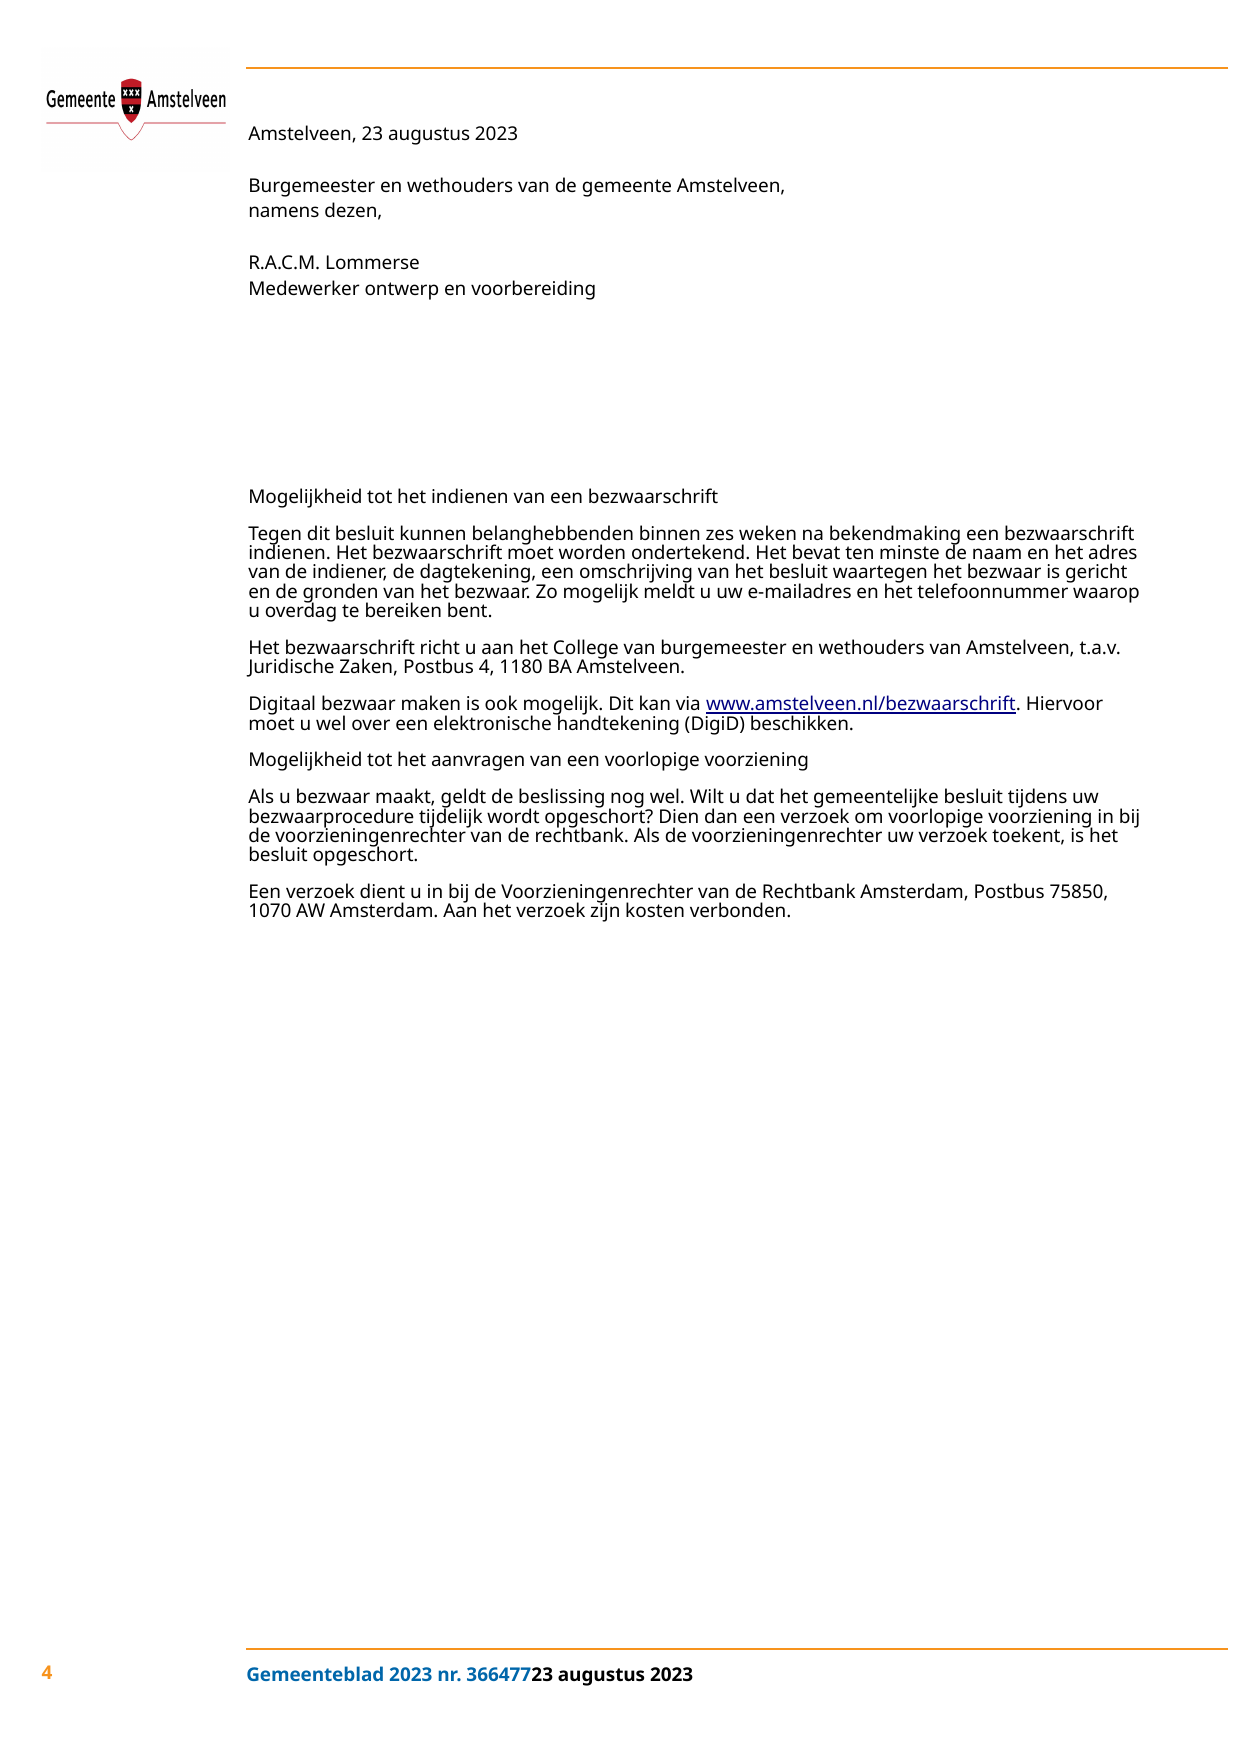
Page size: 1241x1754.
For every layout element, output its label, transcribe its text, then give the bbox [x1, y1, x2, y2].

text Een verzoek dient u in bij de Voorzieningenrechter van de Rechtbank Amsterdam, Postbus 75850, 1070 AW Amsterdam. Aan het verzoek zijn kosten verbonden. [248, 883, 1152, 922]
text Digitaal bezwaar maken is ook mogelijk. Dit kan via www.amstelveen.nl/bezwaarschrift. Hiervoor moet u wel over een elektronische handtekening (DigiD) beschikken. [248, 695, 1152, 734]
text Medewerker ontwerp en voorbereiding [248, 275, 1152, 301]
text Het bezwaarschrift richt u aan het College van burgemeester en wethouders van Amstelveen, t.a.v. Juridische Zaken, Postbus 4, 1180 BA Amstelveen. [248, 639, 1152, 677]
text Mogelijkheid tot het aanvragen van een voorlopige voorziening [248, 751, 1152, 771]
text Mogelijkheid tot het indienen van een bezwaarschrift [248, 488, 1152, 507]
text Burgemeester en wethouders van de gemeente Amstelveen, [248, 172, 1152, 198]
text Tegen dit besluit kunnen belanghebbenden binnen zes weken na bekendmaking een bezwaarschrift indienen. Het bezwaarschrift moet worden ondertekend. Het bevat ten minste de naam en het adres van de indiener, de dagtekening, een omschrijving van het besluit waartegen het bezwaar is gericht en de gronden van het bezwaar. Zo mogelijk meldt u uw e-mailadres en het telefoonnummer waarop u overdag te bereiken bent. [248, 525, 1152, 621]
picture [41, 47, 231, 172]
text namens dezen, [248, 198, 1152, 223]
text R.A.C.M. Lommerse [248, 249, 1152, 275]
text Als u bezwaar maakt, geldt de beslissing nog wel. Wilt u dat het gemeentelijke besluit tijdens uw bezwaarprocedure tijdelijk wordt opgeschort? Dien dan een verzoek om voorlopige voorziening in bij de voorzieningenrechter van de rechtbank. Als de voorzieningenrechter uw verzoek toekent, is het besluit opgeschort. [248, 788, 1152, 866]
text Amstelveen, 23 augustus 2023 [248, 121, 1152, 146]
